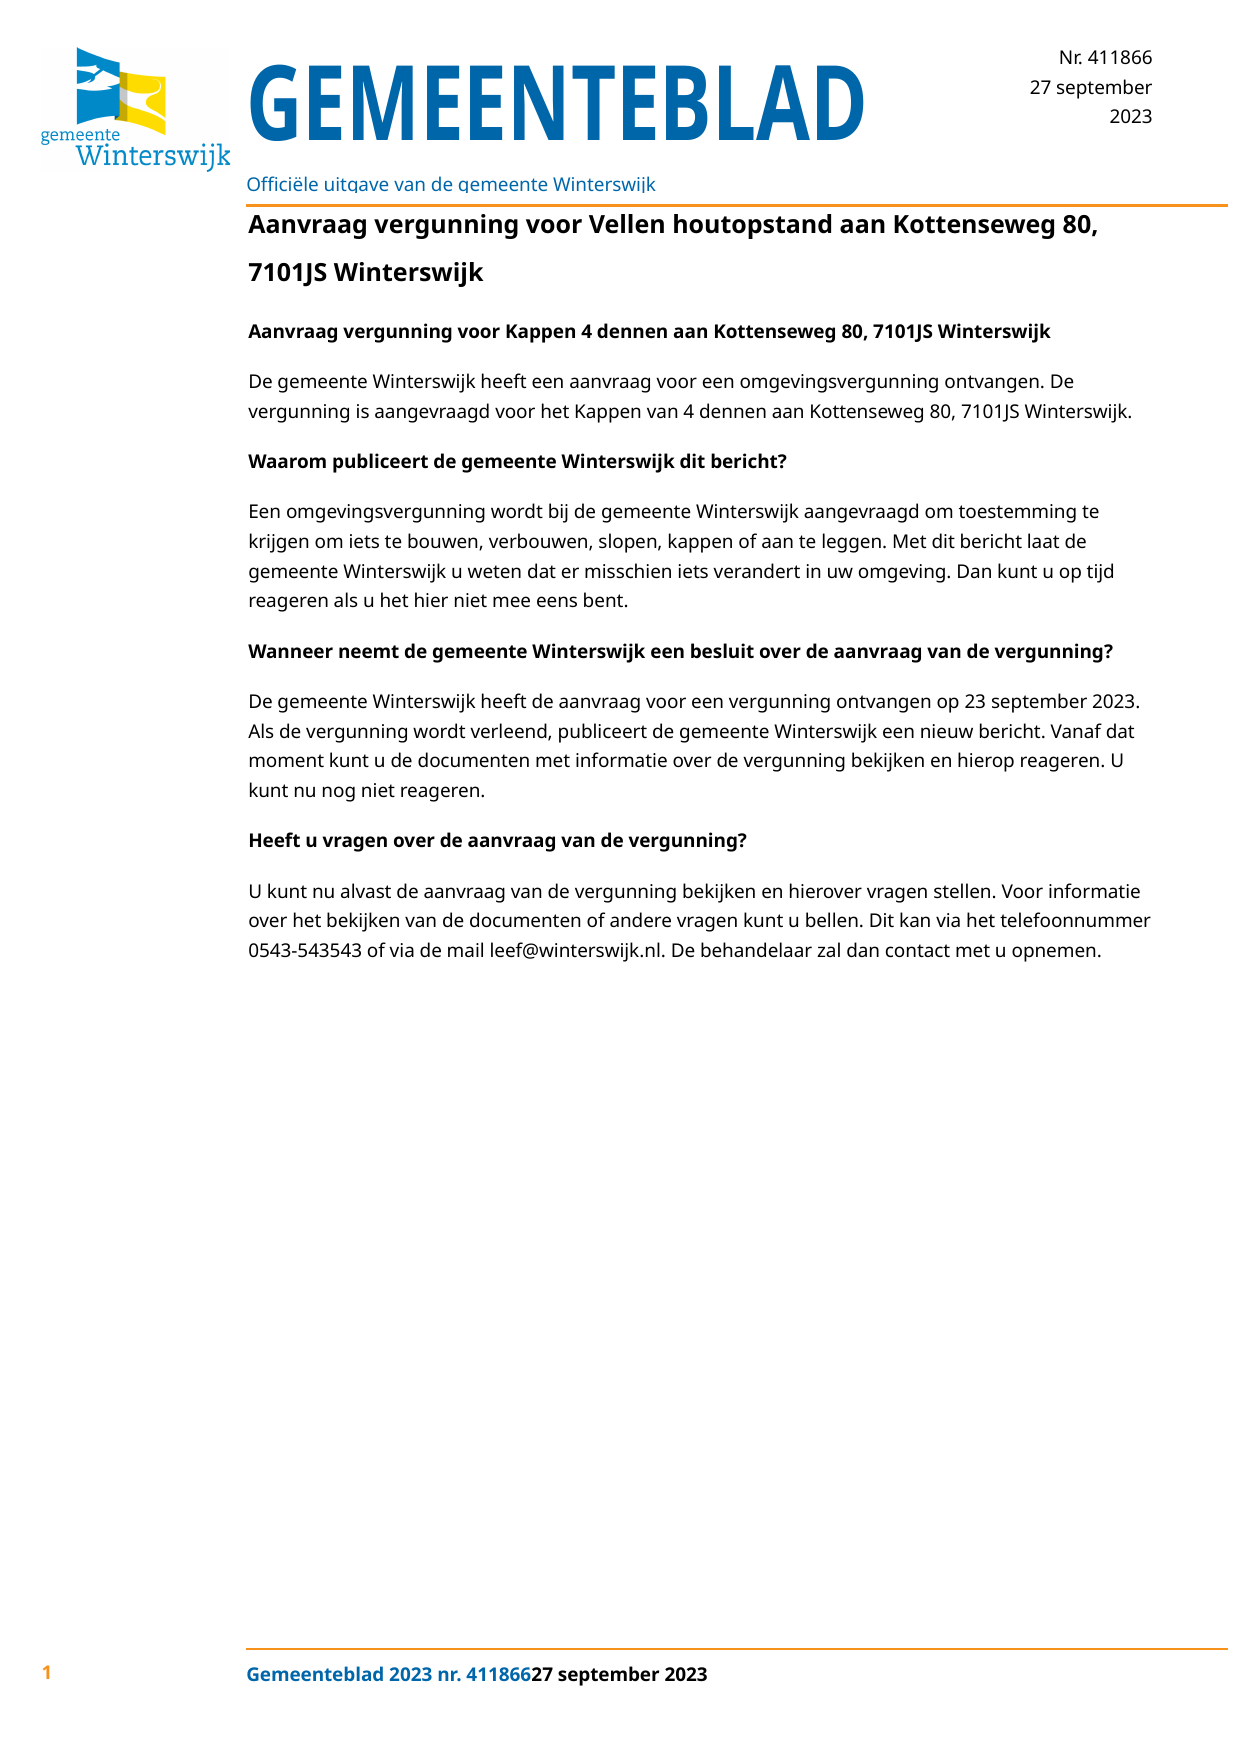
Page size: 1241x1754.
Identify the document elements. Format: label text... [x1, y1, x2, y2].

text U kunt nu alvast de aanvraag van de vergunning bekijken en hierover vragen stellen. Voor informatie over het bekijken van de documenten of andere vragen kunt u bellen. Dit kan via het telefoonnummer 0543-543543 of via de mail leef@winterswijk.nl. De behandelaar zal dan contact met u opnemen. [248, 878, 1152, 963]
text Een omgevingsvergunning wordt bij de gemeente Winterswijk aangevraagd om toestemming te krijgen om iets te bouwen, verbouwen, slopen, kappen of aan te leggen. Met dit bericht laat de gemeente Winterswijk u weten dat er misschien iets verandert in uw omgeving. Dan kunt u op tijd reageren als u het hier niet mee eens bent. [248, 499, 1152, 613]
text Aanvraag vergunning voor Kappen 4 dennen aan Kottenseweg 80, 7101JS Winterswijk [248, 318, 1152, 344]
text De gemeente Winterswijk heeft een aanvraag voor een omgevingsvergunning ontvangen. De vergunning is aangevraagd voor het Kappen van 4 dennen aan Kottenseweg 80, 7101JS Winterswijk. [248, 368, 1152, 424]
text Heeft u vragen over de aanvraag van de vergunning? [248, 827, 1152, 853]
text Aanvraag vergunning voor Vellen houtopstand aan Kottenseweg 80, 7101JS Winterswijk [248, 207, 1152, 288]
text Waarom publiceert de gemeente Winterswijk dit bericht? [248, 448, 1152, 474]
text De gemeente Winterswijk heeft de aanvraag voor een vergunning ontvangen op 23 september 2023. Als de vergunning wordt verleend, publiceert de gemeente Winterswijk een nieuw bericht. Vanaf dat moment kunt u de documenten met informatie over de vergunning bekijken en hierop reageren. U kunt nu nog niet reageren. [248, 688, 1152, 803]
picture [41, 47, 231, 172]
picture [225, 153, 231, 162]
text Wanneer neemt de gemeente Winterswijk een besluit over de aanvraag van de vergunning? [248, 638, 1152, 664]
